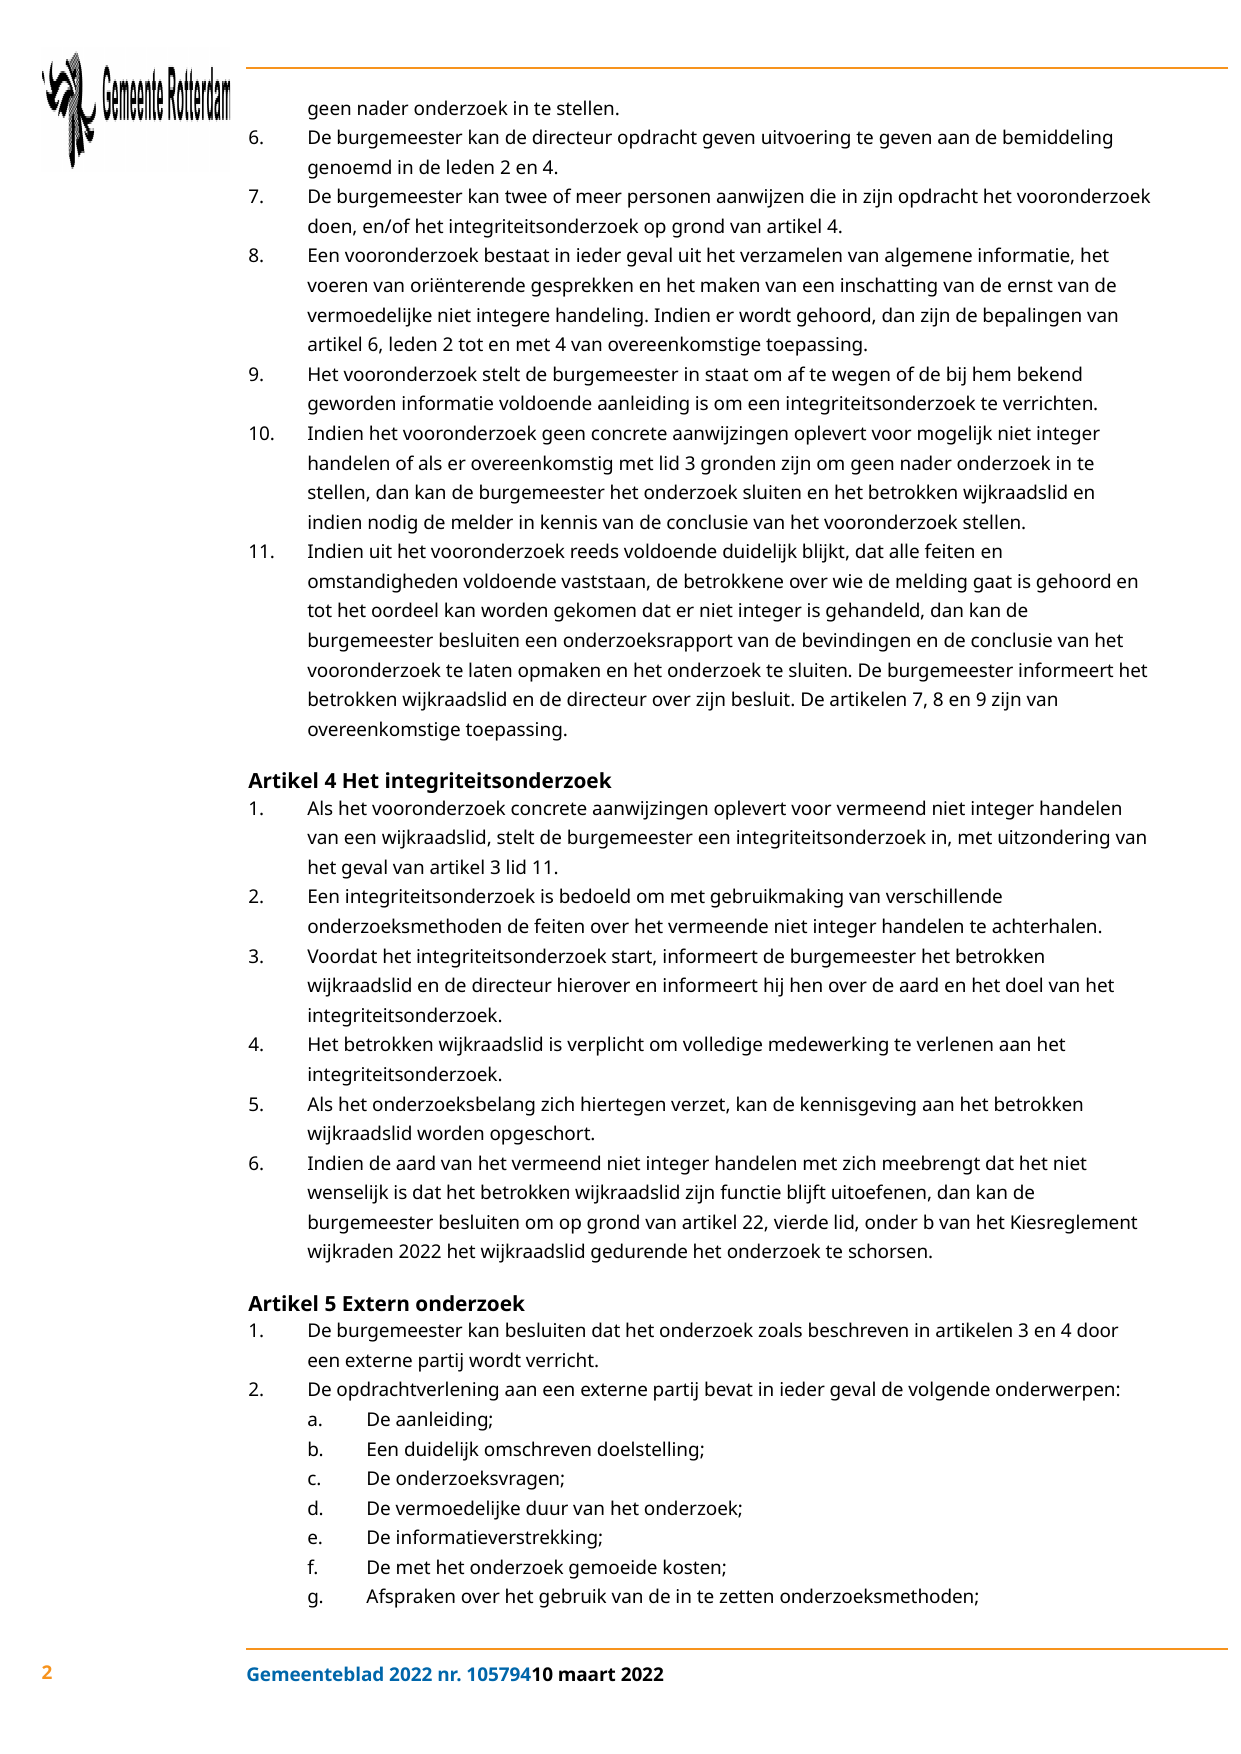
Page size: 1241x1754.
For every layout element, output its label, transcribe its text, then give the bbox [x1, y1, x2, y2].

list De opdrachtverlening aan een externe partij bevat in ieder geval de volgende onderwerpen: [248, 1377, 1152, 1402]
list De burgemeester kan besluiten dat het onderzoek zoals beschreven in artikelen 3 en 4 door een externe partij wordt verricht. [248, 1317, 1152, 1373]
list Het betrokken wijkraadslid is verplicht om volledige medewerking te verlenen aan het integriteitsonderzoek. [248, 1032, 1152, 1087]
list De burgemeester kan twee of meer personen aanwijzen die in zijn opdracht het vooronderzoek doen, en/of het integriteitsonderzoek op grond van artikel 4. [248, 183, 1152, 239]
list geen nader onderzoek in te stellen. [248, 95, 1152, 121]
list Het vooronderzoek stelt de burgemeester in staat om af te wegen of de bij hem bekend geworden informatie voldoende aanleiding is om een integriteitsonderzoek te verrichten. [248, 361, 1152, 416]
text Artikel 5 Extern onderzoek [248, 1289, 1152, 1317]
list Als het onderzoeksbelang zich hiertegen verzet, kan de kennisgeving aan het betrokken wijkraadslid worden opgeschort. [248, 1091, 1152, 1146]
list Als het vooronderzoek concrete aanwijzingen oplevert voor vermeend niet integer handelen van een wijkraadslid, stelt de burgemeester een integriteitsonderzoek in, met uitzondering van het geval van artikel 3 lid 11. [248, 795, 1152, 880]
list Indien het vooronderzoek geen concrete aanwijzingen oplevert voor mogelijk niet integer handelen of als er overeenkomstig met lid 3 gronden zijn om geen nader onderzoek in te stellen, dan kan de burgemeester het onderzoek sluiten en het betrokken wijkraadslid en indien nodig de melder in kennis van de conclusie van het vooronderzoek stellen. [248, 420, 1152, 535]
list Afspraken over het gebruik van de in te zetten onderzoeksmethoden; [307, 1584, 1152, 1609]
list De informatieverstrekking; [307, 1524, 1152, 1550]
list Indien uit het vooronderzoek reeds voldoende duidelijk blijkt, dat alle feiten en omstandigheden voldoende vaststaan, de betrokkene over wie de melding gaat is gehoord en tot het oordeel kan worden gekomen dat er niet integer is gehandeld, dan kan de burgemeester besluiten een onderzoeksrapport van de bevindingen en de conclusie van het vooronderzoek te laten opmaken en het onderzoek te sluiten. De burgemeester informeert het betrokken wijkraadslid en de directeur over zijn besluit. De artikelen 7, 8 en 9 zijn van overeenkomstige toepassing. [248, 538, 1152, 742]
list De onderzoeksvragen; [307, 1465, 1152, 1491]
list De burgemeester kan de directeur opdracht geven uitvoering te geven aan de bemiddeling genoemd in de leden 2 en 4. [248, 124, 1152, 180]
list De met het onderzoek gemoeide kosten; [307, 1554, 1152, 1580]
list Een duidelijk omschreven doelstelling; [307, 1436, 1152, 1462]
list Voordat het integriteitsonderzoek start, informeert de burgemeester het betrokken wijkraadslid en de directeur hierover en informeert hij hen over de aard en het doel van het integriteitsonderzoek. [248, 943, 1152, 1028]
list De aanleiding; [307, 1406, 1152, 1432]
list Indien de aard van het vermeend niet integer handelen met zich meebrengt dat het niet wenselijk is dat het betrokken wijkraadslid zijn functie blijft uitoefenen, dan kan de burgemeester besluiten om op grond van artikel 22, vierde lid, onder b van het Kiesreglement wijkraden 2022 het wijkraadslid gedurende het onderzoek te schorsen. [248, 1150, 1152, 1264]
picture [41, 47, 231, 172]
text Artikel 4 Het integriteitsonderzoek [248, 766, 1152, 795]
list Een integriteitsonderzoek is bedoeld om met gebruikmaking van verschillende onderzoeksmethoden de feiten over het vermeende niet integer handelen te achterhalen. [248, 884, 1152, 939]
list De vermoedelijke duur van het onderzoek; [307, 1495, 1152, 1521]
list Een vooronderzoek bestaat in ieder geval uit het verzamelen van algemene informatie, het voeren van oriënterende gesprekken en het maken van een inschatting van de ernst van de vermoedelijke niet integere handeling. Indien er wordt gehoord, dan zijn de bepalingen van artikel 6, leden 2 tot en met 4 van overeenkomstige toepassing. [248, 243, 1152, 357]
